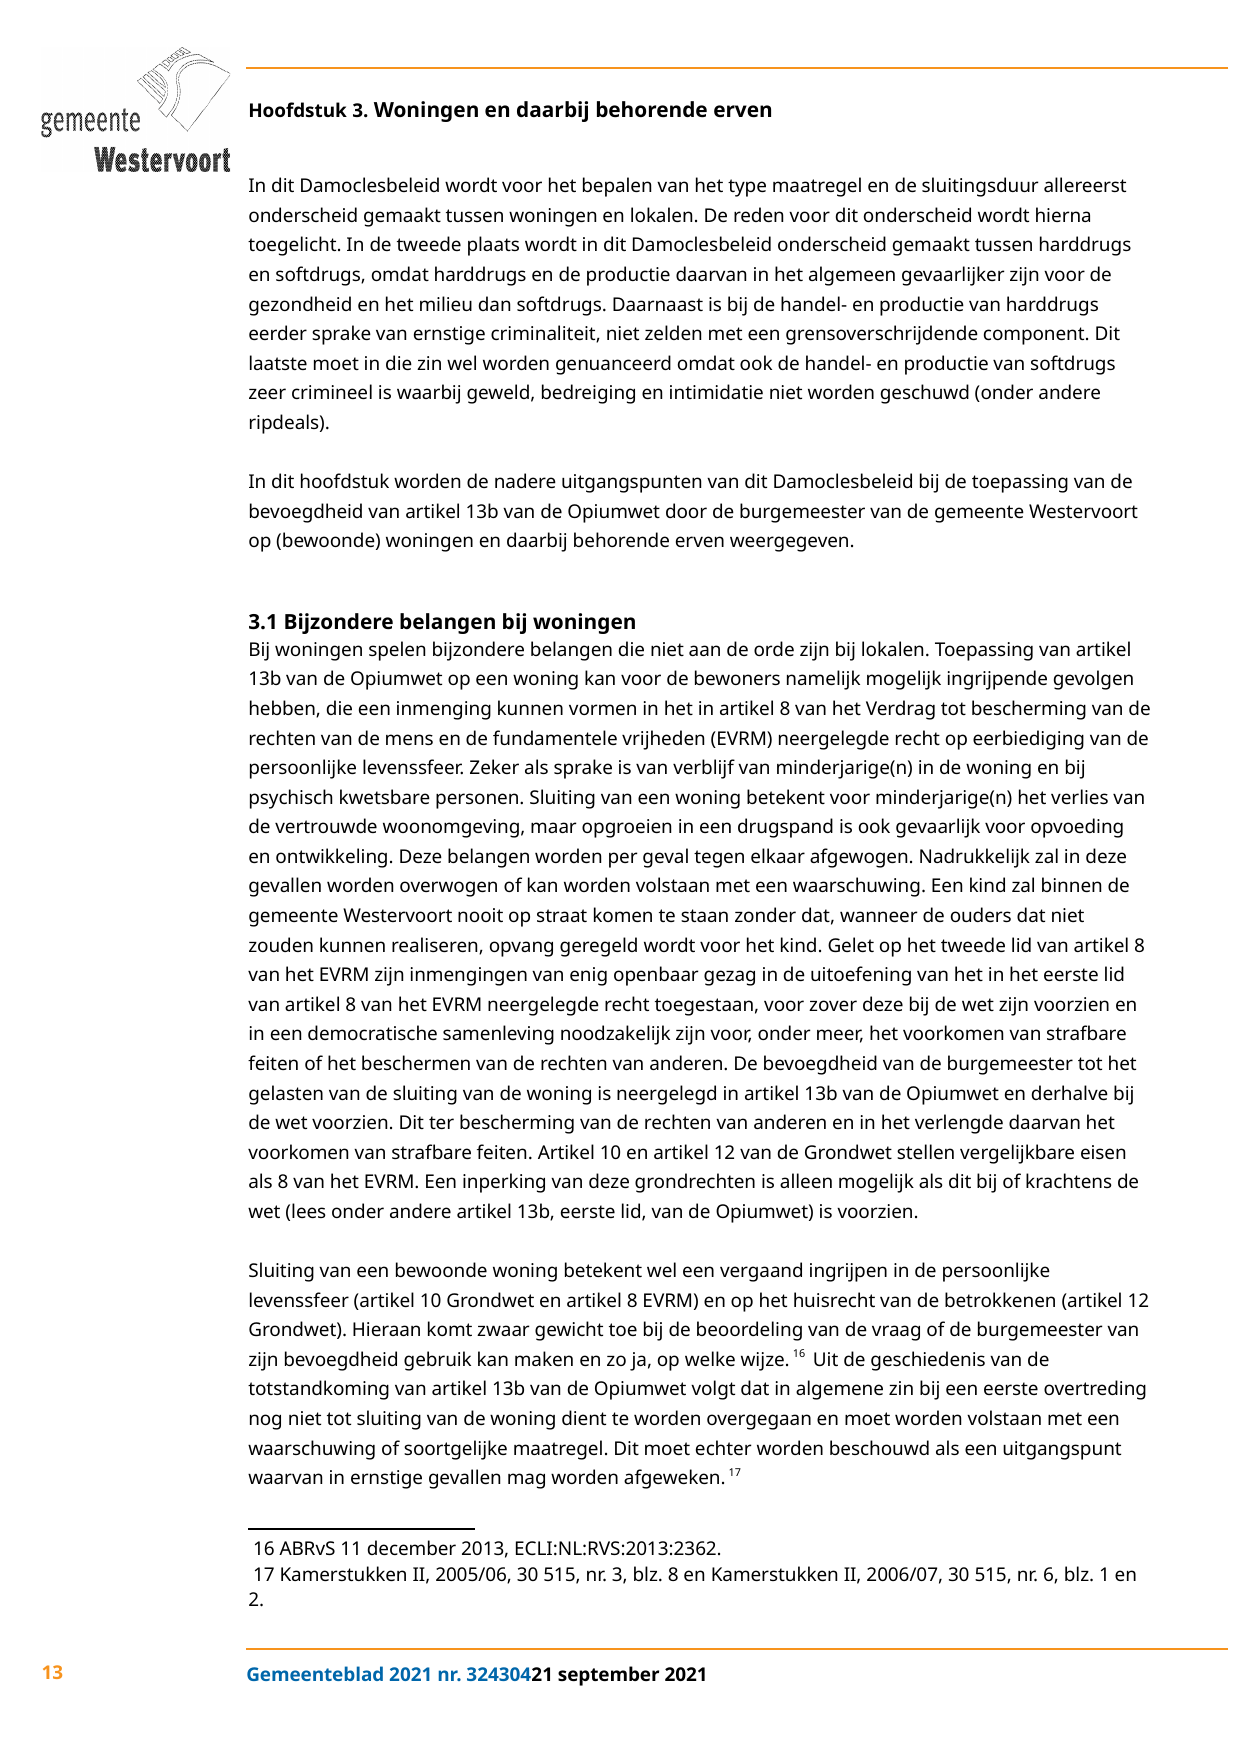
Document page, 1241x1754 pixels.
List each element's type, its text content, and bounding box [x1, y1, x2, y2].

text Bij woningen spelen bijzondere belangen die niet aan de orde zijn bij lokalen. Toepassing van artikel 13b van de Opiumwet op een woning kan voor de bewoners namelijk mogelijk ingrijpende gevolgen hebben, die een inmenging kunnen vormen in het in artikel 8 van het Verdrag tot bescherming van de rechten van de mens en de fundamentele vrijheden (EVRM) neergelegde recht op eerbiediging van de persoonlijke levenssfeer. Zeker als sprake is van verblijf van minderjarige(n) in de woning en bij psychisch kwetsbare personen. Sluiting van een woning betekent voor minderjarige(n) het verlies van de vertrouwde woonomgeving, maar opgroeien in een drugspand is ook gevaarlijk voor opvoeding en ontwikkeling. Deze belangen worden per geval tegen elkaar afgewogen. Nadrukkelijk zal in deze gevallen worden overwogen of kan worden volstaan met een waarschuwing. Een kind zal binnen de gemeente Westervoort nooit op straat komen te staan zonder dat, wanneer de ouders dat niet zouden kunnen realiseren, opvang geregeld wordt voor het kind. Gelet op het tweede lid van artikel 8 van het EVRM zijn inmengingen van enig openbaar gezag in de uitoefening van het in het eerste lid van artikel 8 van het EVRM neergelegde recht toegestaan, voor zover deze bij de wet zijn voorzien en in een democratische samenleving noodzakelijk zijn voor, onder meer, het voorkomen van strafbare feiten of het beschermen van de rechten van anderen. De bevoegdheid van de burgemeester tot het gelasten van de sluiting van de woning is neergelegd in artikel 13b van de Opiumwet en derhalve bij de wet voorzien. Dit ter bescherming van de rechten van anderen en in het verlengde daarvan het voorkomen van strafbare feiten. Artikel 10 en artikel 12 van de Grondwet stellen vergelijkbare eisen als 8 van het EVRM. Een inperking van deze grondrechten is alleen mogelijk als dit bij of krachtens de wet (lees onder andere artikel 13b, eerste lid, van de Opiumwet) is voorzien. [248, 636, 1152, 1224]
text Sluiting van een bewoonde woning betekent wel een vergaand ingrijpen in de persoonlijke levenssfeer (artikel 10 Grondwet en artikel 8 EVRM) en op het huisrecht van de betrokkenen (artikel 12 Grondwet). Hieraan komt zwaar gewicht toe bij de beoordeling van de vraag of de burgemeester van zijn bevoegdheid gebruik kan maken en zo ja, op welke wijze. Uit de geschiedenis van de totstandkoming van artikel 13b van de Opiumwet volgt dat in algemene zin bij een eerste overtreding nog niet tot sluiting van de woning dient te worden overgegaan en moet worden volstaan met een waarschuwing of soortgelijke maatregel. Dit moet echter worden beschouwd als een uitgangspunt waarvan in ernstige gevallen mag worden afgeweken. [248, 1257, 1152, 1490]
text 3.1 Bijzondere belangen bij woningen [248, 607, 1152, 636]
text In dit hoofdstuk worden de nadere uitgangspunten van dit Damoclesbeleid bij de toepassing van de bevoegdheid van artikel 13b van de Opiumwet door de burgemeester van de gemeente Westervoort op (bewoonde) woningen en daarbij behorende erven weergegeven. [248, 468, 1152, 553]
text Kamerstukken II, 2005/06, 30 515, nr. 3, blz. 8 en Kamerstukken II, 2006/07, 30 515, nr. 6, blz. 1 en 2. [248, 1561, 1152, 1612]
text ABRvS 11 december 2013, ECLI:NL:RVS:2013:2362. [248, 1535, 1152, 1561]
text Hoofdstuk 3. Woningen en daarbij behorende erven [248, 95, 1152, 123]
text In dit Damoclesbeleid wordt voor het bepalen van het type maatregel en de sluitingsduur allereerst onderscheid gemaakt tussen woningen en lokalen. De reden voor dit onderscheid wordt hierna toegelicht. In de tweede plaats wordt in dit Damoclesbeleid onderscheid gemaakt tussen harddrugs en softdrugs, omdat harddrugs en de productie daarvan in het algemeen gevaarlijker zijn voor de gezondheid en het milieu dan softdrugs. Daarnaast is bij de handel- en productie van harddrugs eerder sprake van ernstige criminaliteit, niet zelden met een grensoverschrijdende component. Dit laatste moet in die zin wel worden genuanceerd omdat ook de handel- en productie van softdrugs zeer crimineel is waarbij geweld, bedreiging en intimidatie niet worden geschuwd (onder andere ripdeals). [248, 172, 1152, 435]
picture [41, 47, 231, 172]
